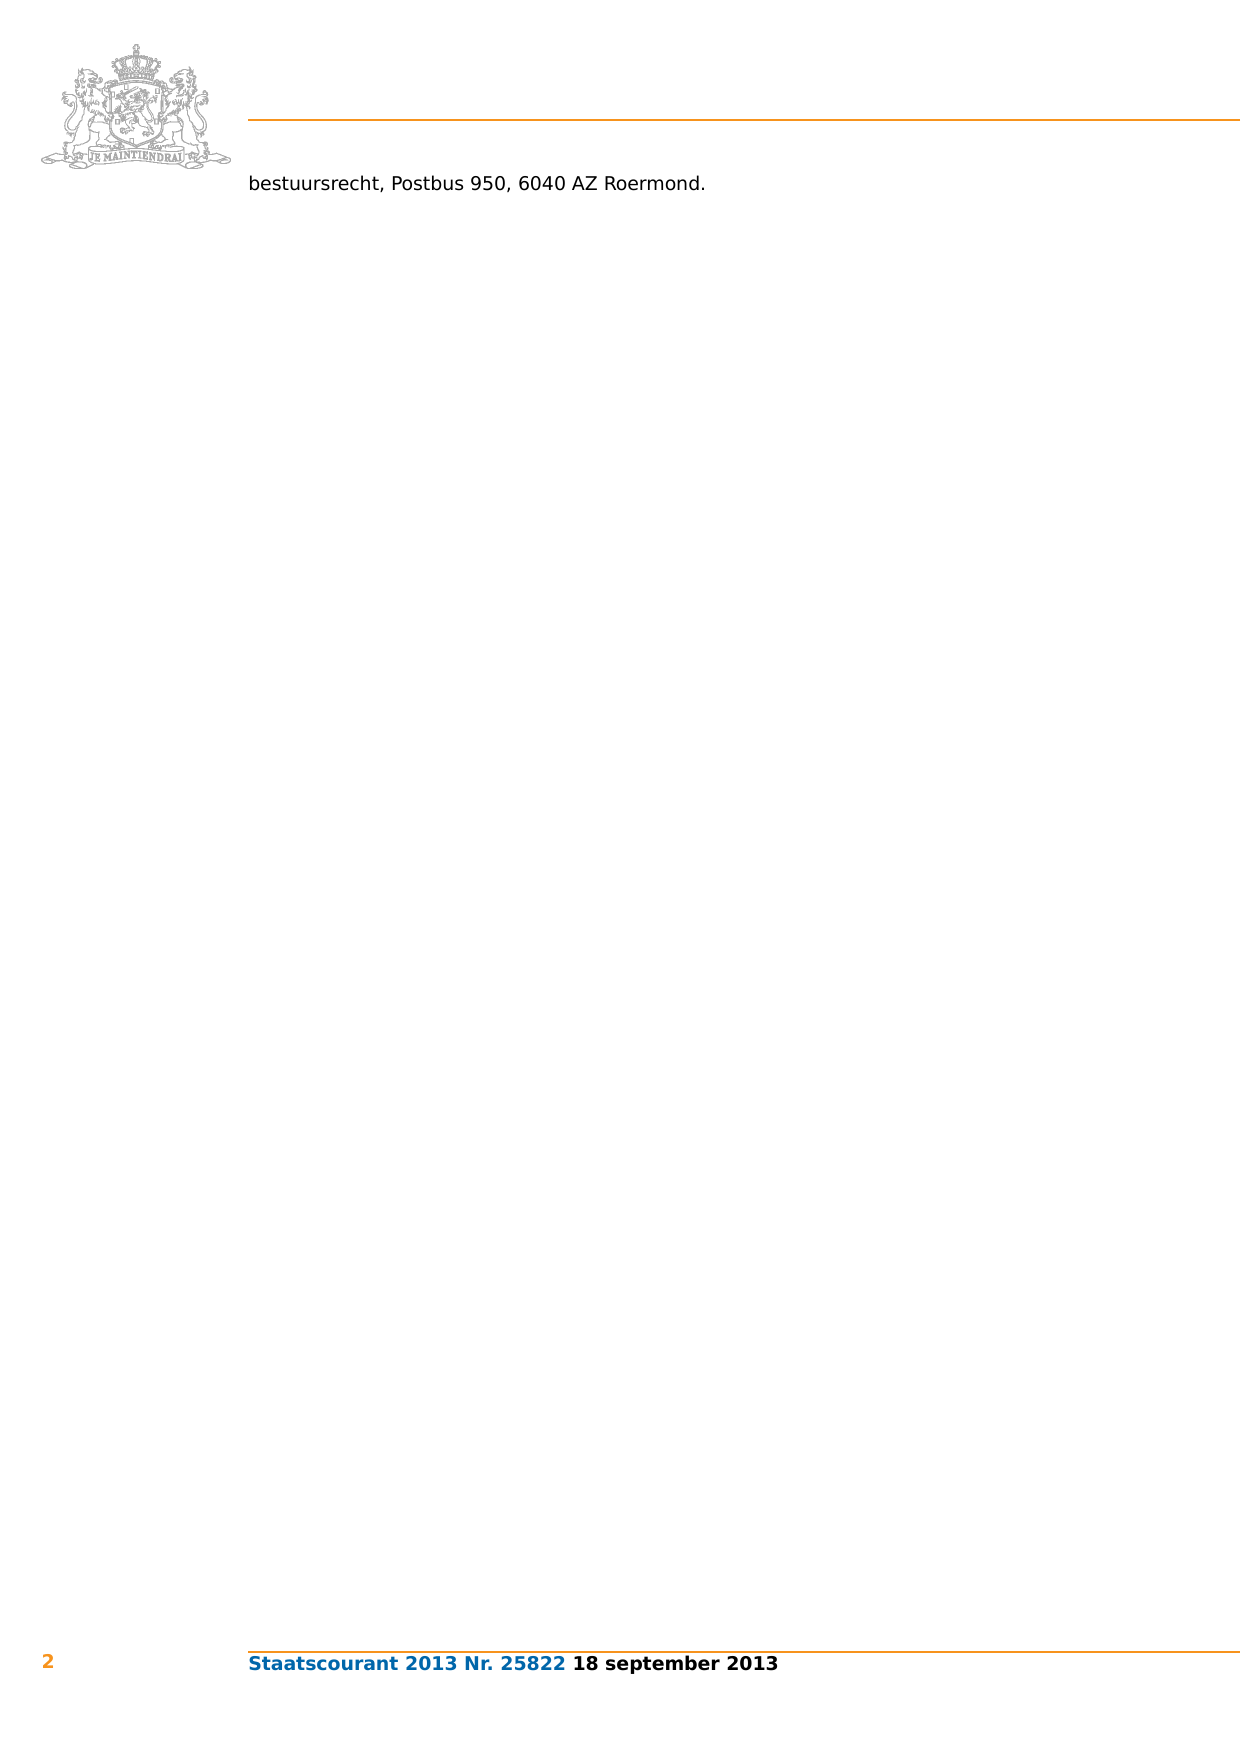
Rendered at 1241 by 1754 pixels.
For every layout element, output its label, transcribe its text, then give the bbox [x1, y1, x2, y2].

picture [41, 44, 231, 169]
text bestuursrecht, Postbus 950, 6040 AZ Roermond. [248, 173, 1163, 195]
